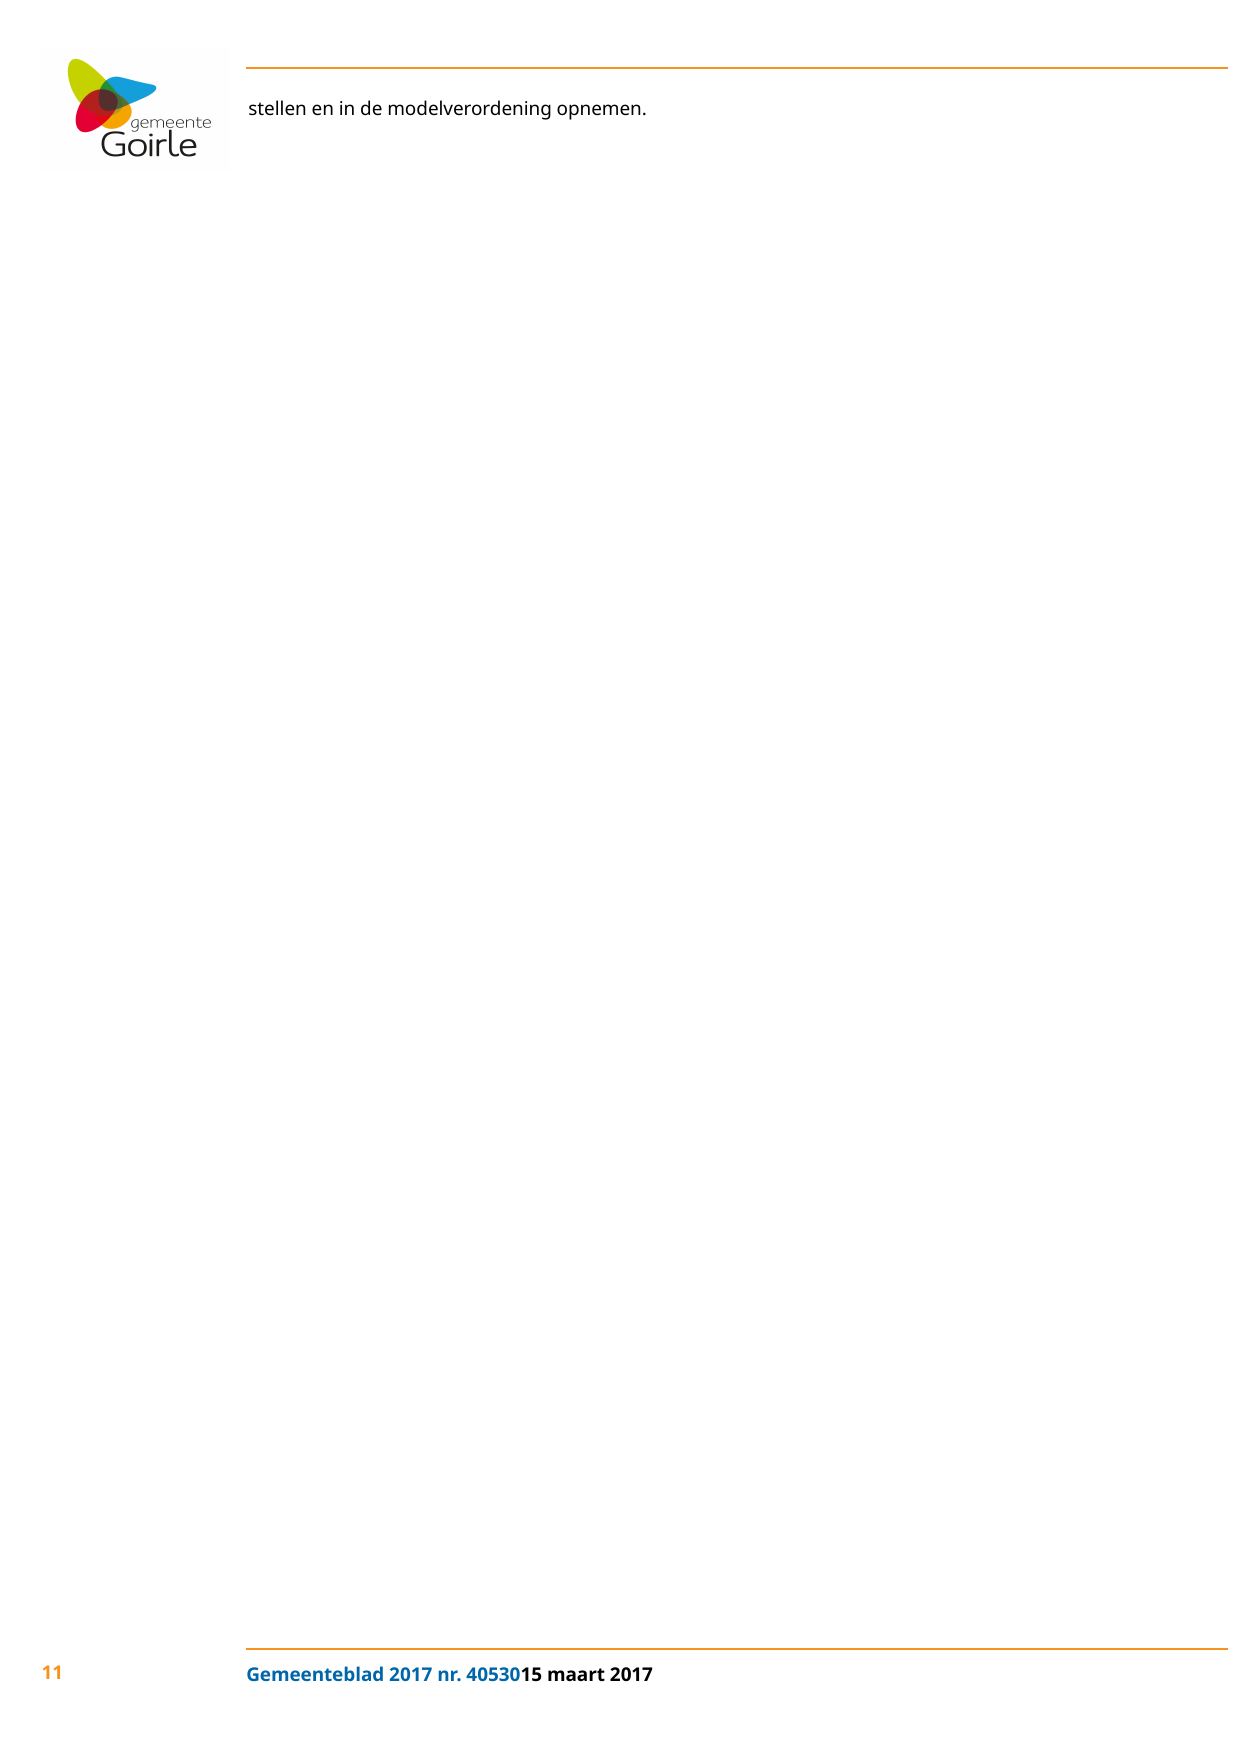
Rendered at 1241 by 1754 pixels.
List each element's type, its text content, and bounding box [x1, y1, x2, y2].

picture [41, 47, 231, 172]
text stellen en in de modelverordening opnemen. [248, 95, 1152, 121]
